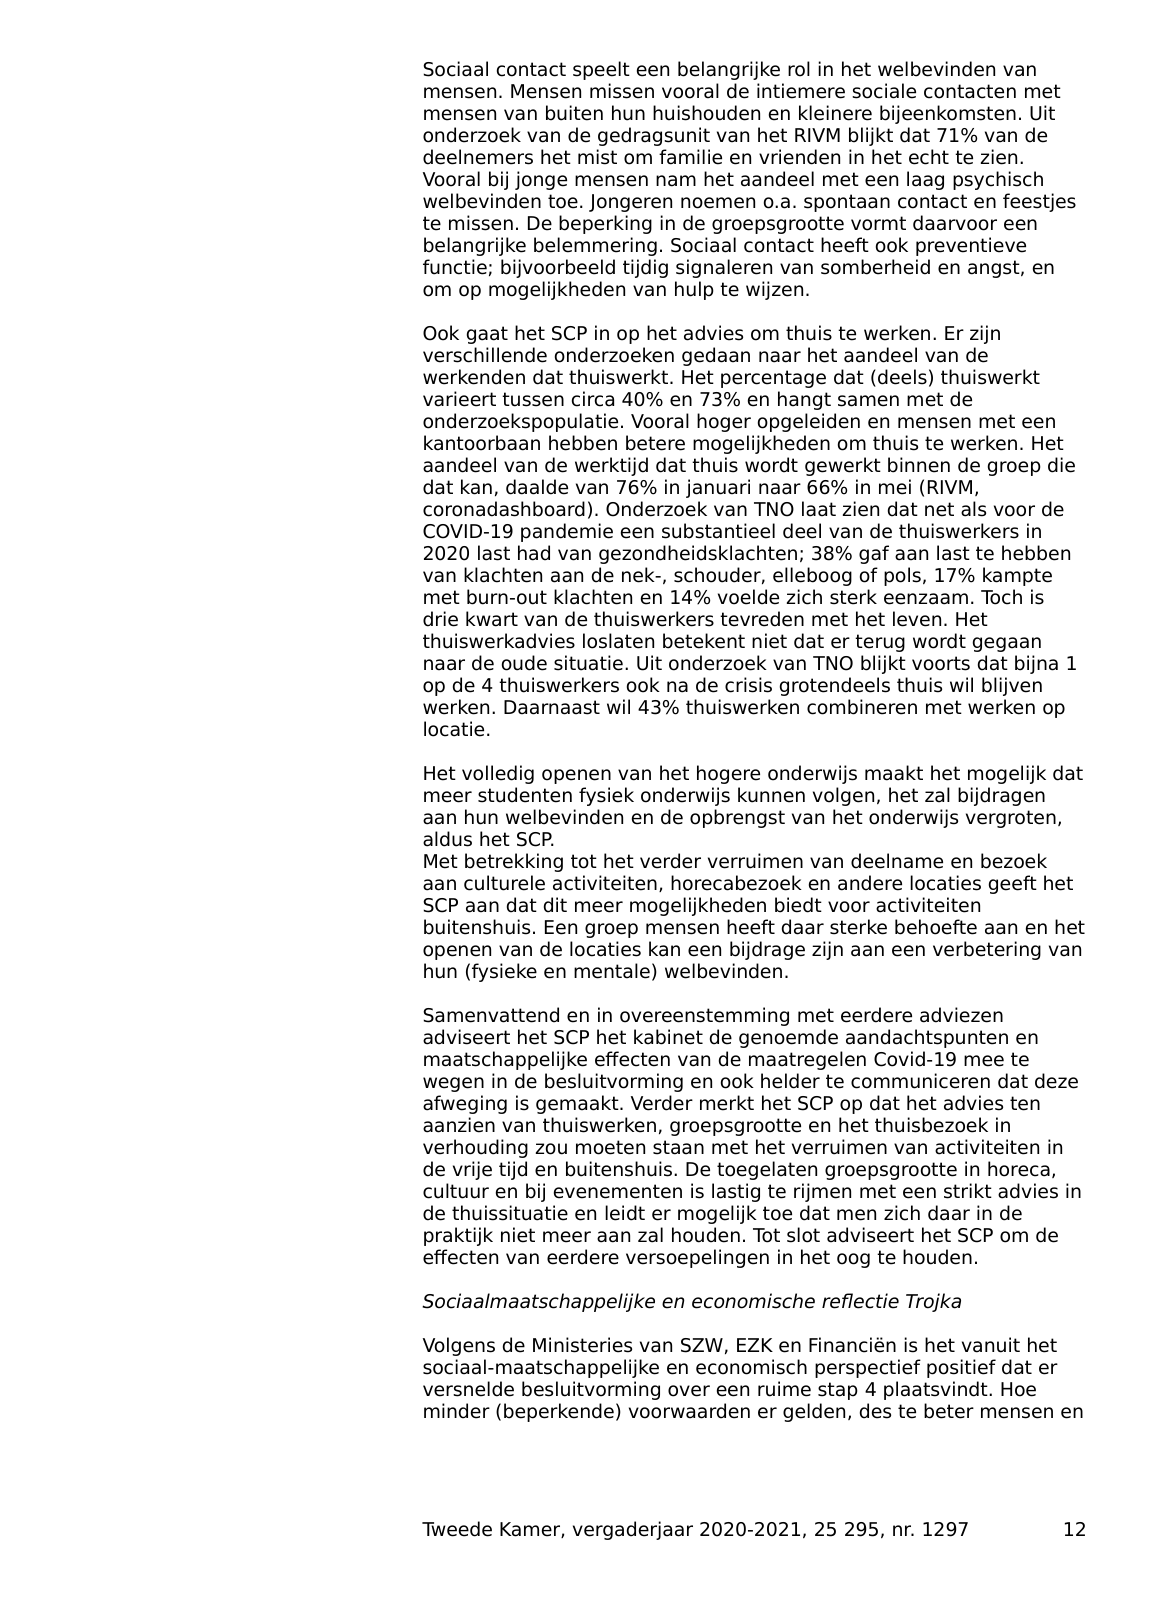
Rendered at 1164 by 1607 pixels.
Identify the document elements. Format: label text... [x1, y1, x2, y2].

text Volgens de Ministeries van SZW, EZK en Financiën is het vanuit het sociaal-maatschappelijke en economisch perspectief positief dat er versnelde besluitvorming over een ruime stap 4 plaatsvindt. Hoe minder (beperkende) voorwaarden er gelden, des te beter mensen en [422, 1335, 1087, 1423]
text Met betrekking tot het verder verruimen van deelname en bezoek aan culturele activiteiten, horecabezoek en andere locaties geeft het SCP aan dat dit meer mogelijkheden biedt voor activiteiten buitenshuis. Een groep mensen heeft daar sterke behoefte aan en het openen van de locaties kan een bijdrage zijn aan een verbetering van hun (fysieke en mentale) welbevinden. [422, 851, 1087, 983]
text Samenvattend en in overeenstemming met eerdere adviezen adviseert het SCP het kabinet de genoemde aandachtspunten en maatschappelijke effecten van de maatregelen Covid-19 mee te wegen in de besluitvorming en ook helder te communiceren dat deze afweging is gemaakt. Verder merkt het SCP op dat het advies ten aanzien van thuiswerken, groepsgrootte en het thuisbezoek in verhouding zou moeten staan met het verruimen van activiteiten in de vrije tijd en buitenshuis. De toegelaten groepsgrootte in horeca, cultuur en bij evenementen is lastig te rijmen met een strikt advies in de thuissituatie en leidt er mogelijk toe dat men zich daar in de praktijk niet meer aan zal houden. Tot slot adviseert het SCP om de effecten van eerdere versoepelingen in het oog te houden. [422, 1005, 1087, 1268]
text Het volledig openen van het hogere onderwijs maakt het mogelijk dat meer studenten fysiek onderwijs kunnen volgen, het zal bijdragen aan hun welbevinden en de opbrengst van het onderwijs vergroten, aldus het SCP. [422, 763, 1087, 851]
text Ook gaat het SCP in op het advies om thuis te werken. Er zijn verschillende onderzoeken gedaan naar het aandeel van de werkenden dat thuiswerkt. Het percentage dat (deels) thuiswerkt varieert tussen circa 40% en 73% en hangt samen met de onderzoekspopulatie. Vooral hoger opgeleiden en mensen met een kantoorbaan hebben betere mogelijkheden om thuis te werken. Het aandeel van de werktijd dat thuis wordt gewerkt binnen de groep die dat kan, daalde van 76% in januari naar 66% in mei (RIVM, coronadashboard). Onderzoek van TNO laat zien dat net als voor de COVID-19 pandemie een substantieel deel van de thuiswerkers in 2020 last had van gezondheidsklachten; 38% gaf aan last te hebben van klachten aan de nek-, schouder, elleboog of pols, 17% kampte met burn-out klachten en 14% voelde zich sterk eenzaam. Toch is drie kwart van de thuiswerkers tevreden met het leven. Het thuiswerkadvies loslaten betekent niet dat er terug wordt gegaan naar de oude situatie. Uit onderzoek van TNO blijkt voorts dat bijna 1 op de 4 thuiswerkers ook na de crisis grotendeels thuis wil blijven werken. Daarnaast wil 43% thuiswerken combineren met werken op locatie. [422, 323, 1087, 741]
subtitle Sociaalmaatschappelijke en economische reflectie Trojka [422, 1291, 1087, 1313]
text Sociaal contact speelt een belangrijke rol in het welbevinden van mensen. Mensen missen vooral de intiemere sociale contacten met mensen van buiten hun huishouden en kleinere bijeenkomsten. Uit onderzoek van de gedragsunit van het RIVM blijkt dat 71% van de deelnemers het mist om familie en vrienden in het echt te zien. Vooral bij jonge mensen nam het aandeel met een laag psychisch welbevinden toe. Jongeren noemen o.a. spontaan contact en feestjes te missen. De beperking in de groepsgrootte vormt daarvoor een belangrijke belemmering. Sociaal contact heeft ook preventieve functie; bijvoorbeeld tijdig signaleren van somberheid en angst, en om op mogelijkheden van hulp te wijzen. [422, 59, 1087, 301]
